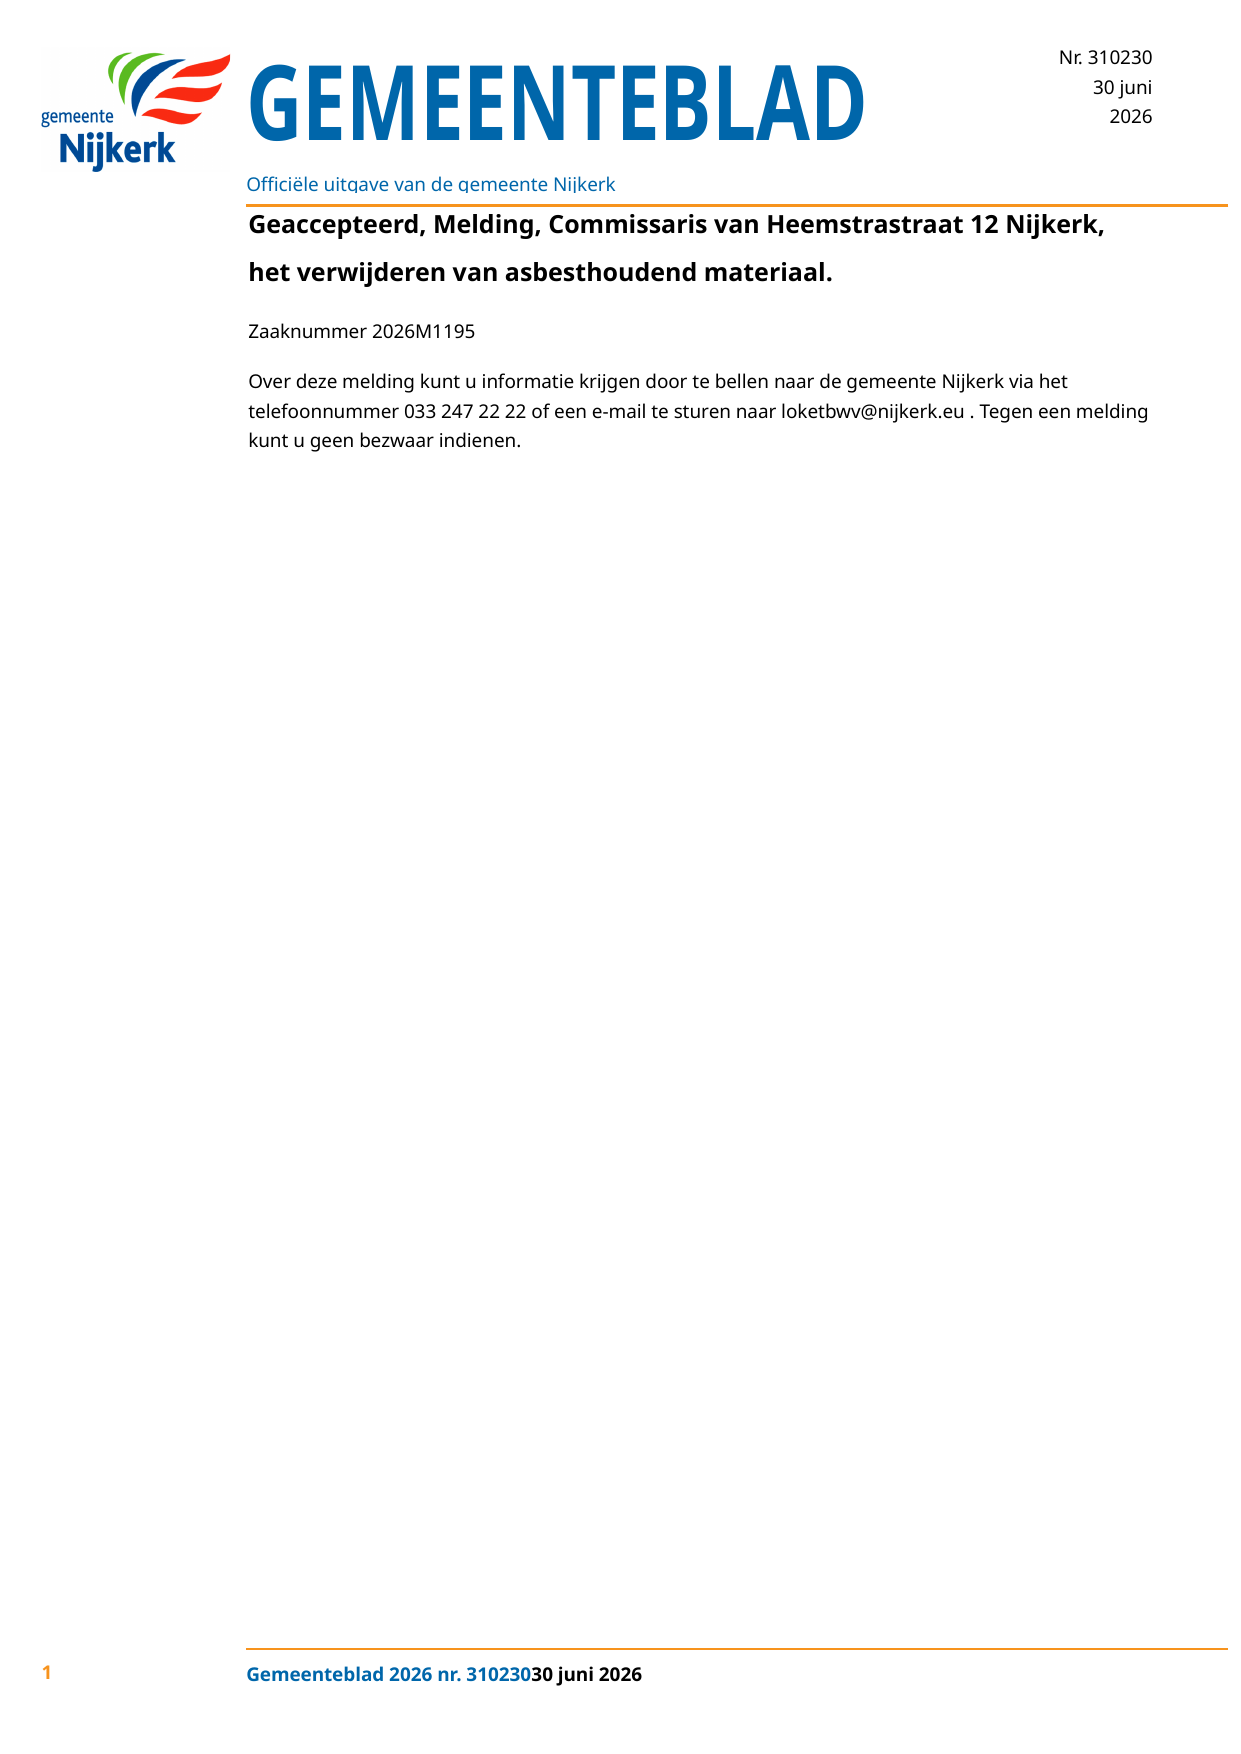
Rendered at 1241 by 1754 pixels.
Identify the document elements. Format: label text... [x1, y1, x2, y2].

text Geaccepteerd, Melding, Commissaris van Heemstrastraat 12 Nijkerk, het verwijderen van asbesthoudend materiaal. [248, 207, 1152, 288]
text Zaaknummer 2026M1195 [248, 318, 1152, 344]
text Over deze melding kunt u informatie krijgen door te bellen naar de gemeente Nijkerk via het telefoonnummer 033 247 22 22 of een e-mail te sturen naar loketbwv@nijkerk.eu . Tegen een melding kunt u geen bezwaar indienen. [248, 368, 1152, 453]
picture [41, 47, 231, 172]
